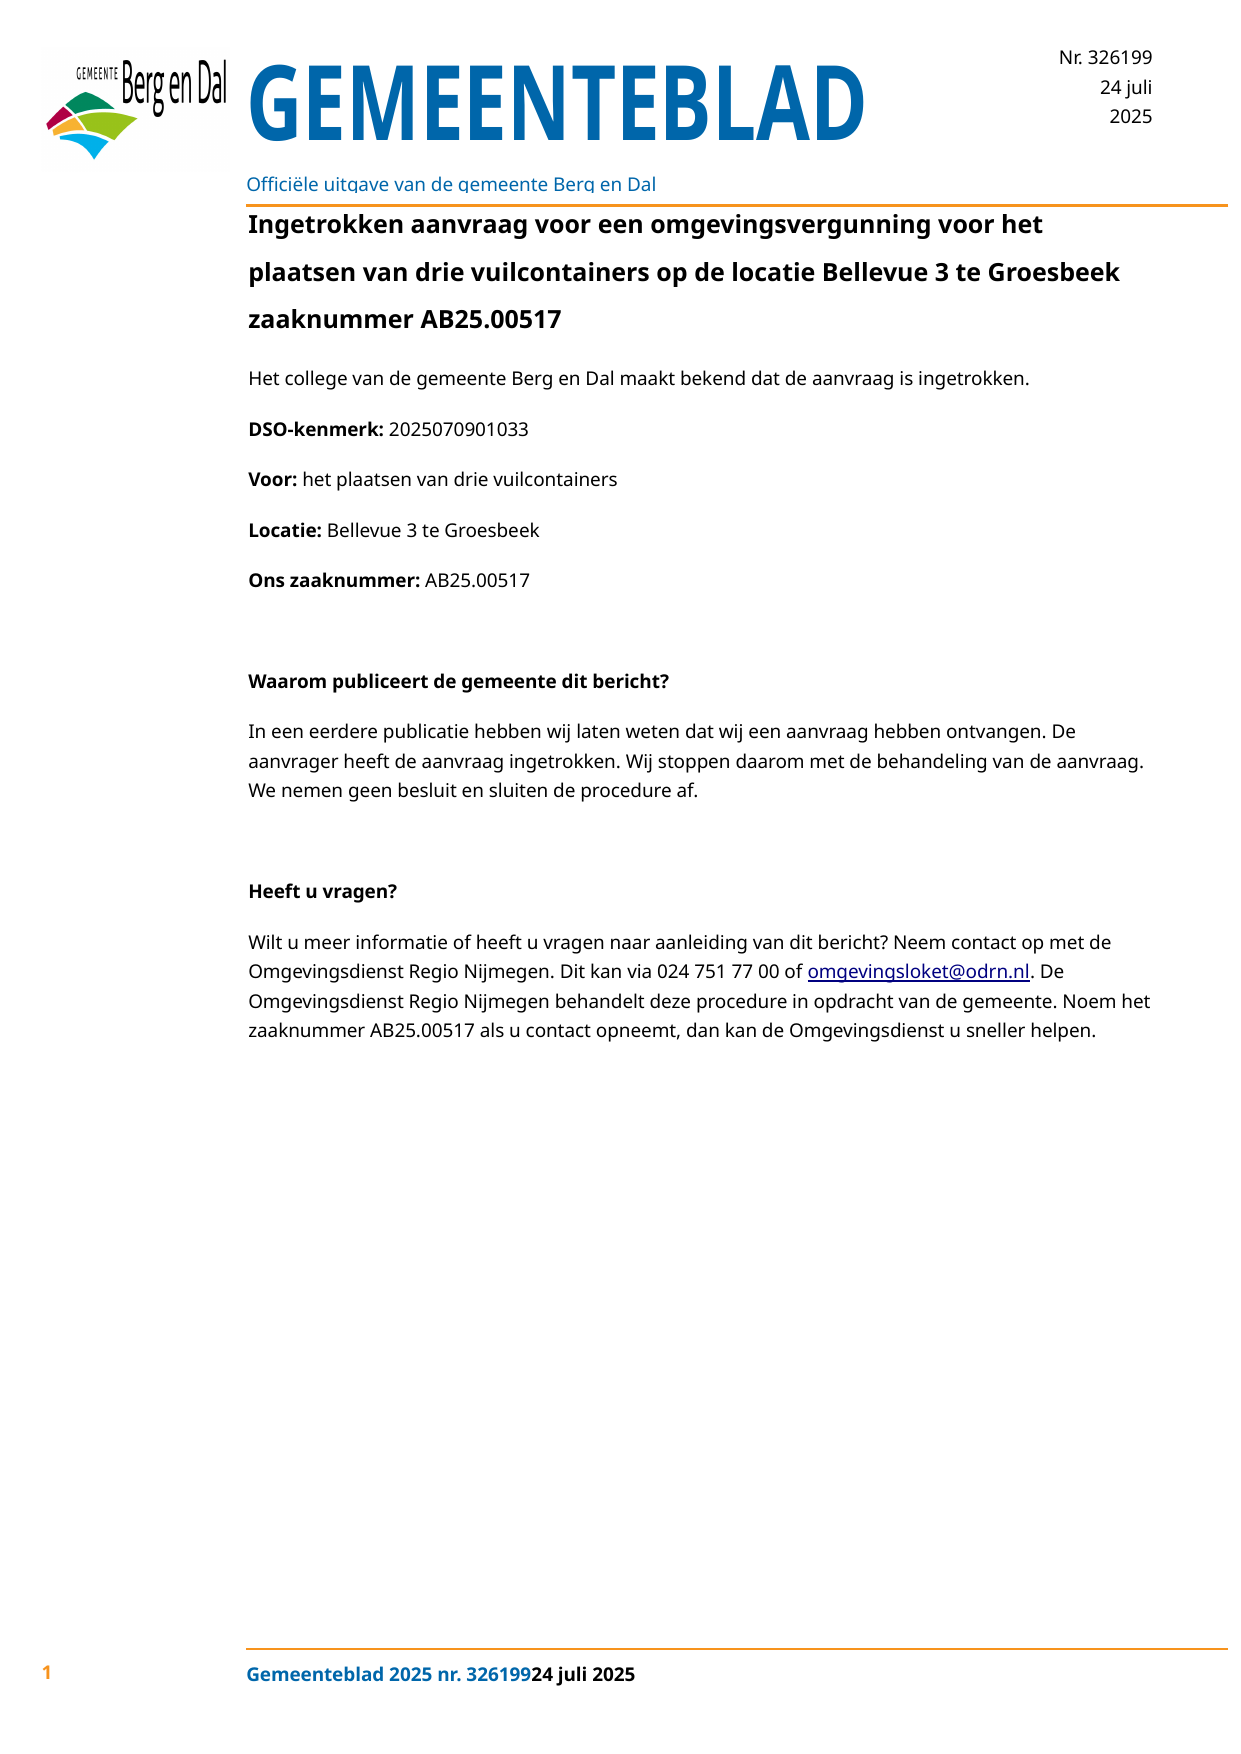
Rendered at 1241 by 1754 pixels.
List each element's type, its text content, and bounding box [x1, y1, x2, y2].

text Ons zaaknummer: AB25.00517 [248, 567, 1152, 593]
text Ingetrokken aanvraag voor een omgevingsvergunning voor het plaatsen van drie vuilcontainers op de locatie Bellevue 3 te Groesbeek zaaknummer AB25.00517 [248, 207, 1152, 336]
picture [41, 47, 231, 172]
text Waarom publiceert de gemeente dit bericht? [248, 668, 1152, 694]
text In een eerdere publicatie hebben wij laten weten dat wij een aanvraag hebben ontvangen. De aanvrager heeft de aanvraag ingetrokken. Wij stoppen daarom met de behandeling van de aanvraag. We nemen geen besluit en sluiten de procedure af. [248, 718, 1152, 803]
text DSO-kenmerk: 2025070901033 [248, 416, 1152, 442]
text Het college van de gemeente Berg en Dal maakt bekend dat de aanvraag is ingetrokken. [248, 366, 1152, 391]
text Wilt u meer informatie of heeft u vragen naar aanleiding van dit bericht? Neem contact op met de Omgevingsdienst Regio Nijmegen. Dit kan via 024 751 77 00 of omgevingsloket@odrn.nl. De Omgevingsdienst Regio Nijmegen behandelt deze procedure in opdracht van de gemeente. Noem het zaaknummer AB25.00517 als u contact opneemt, dan kan de Omgevingsdienst u sneller helpen. [248, 929, 1152, 1043]
text Voor: het plaatsen van drie vuilcontainers [248, 466, 1152, 492]
text Locatie: Bellevue 3 te Groesbeek [248, 517, 1152, 542]
text Heeft u vragen? [248, 878, 1152, 904]
